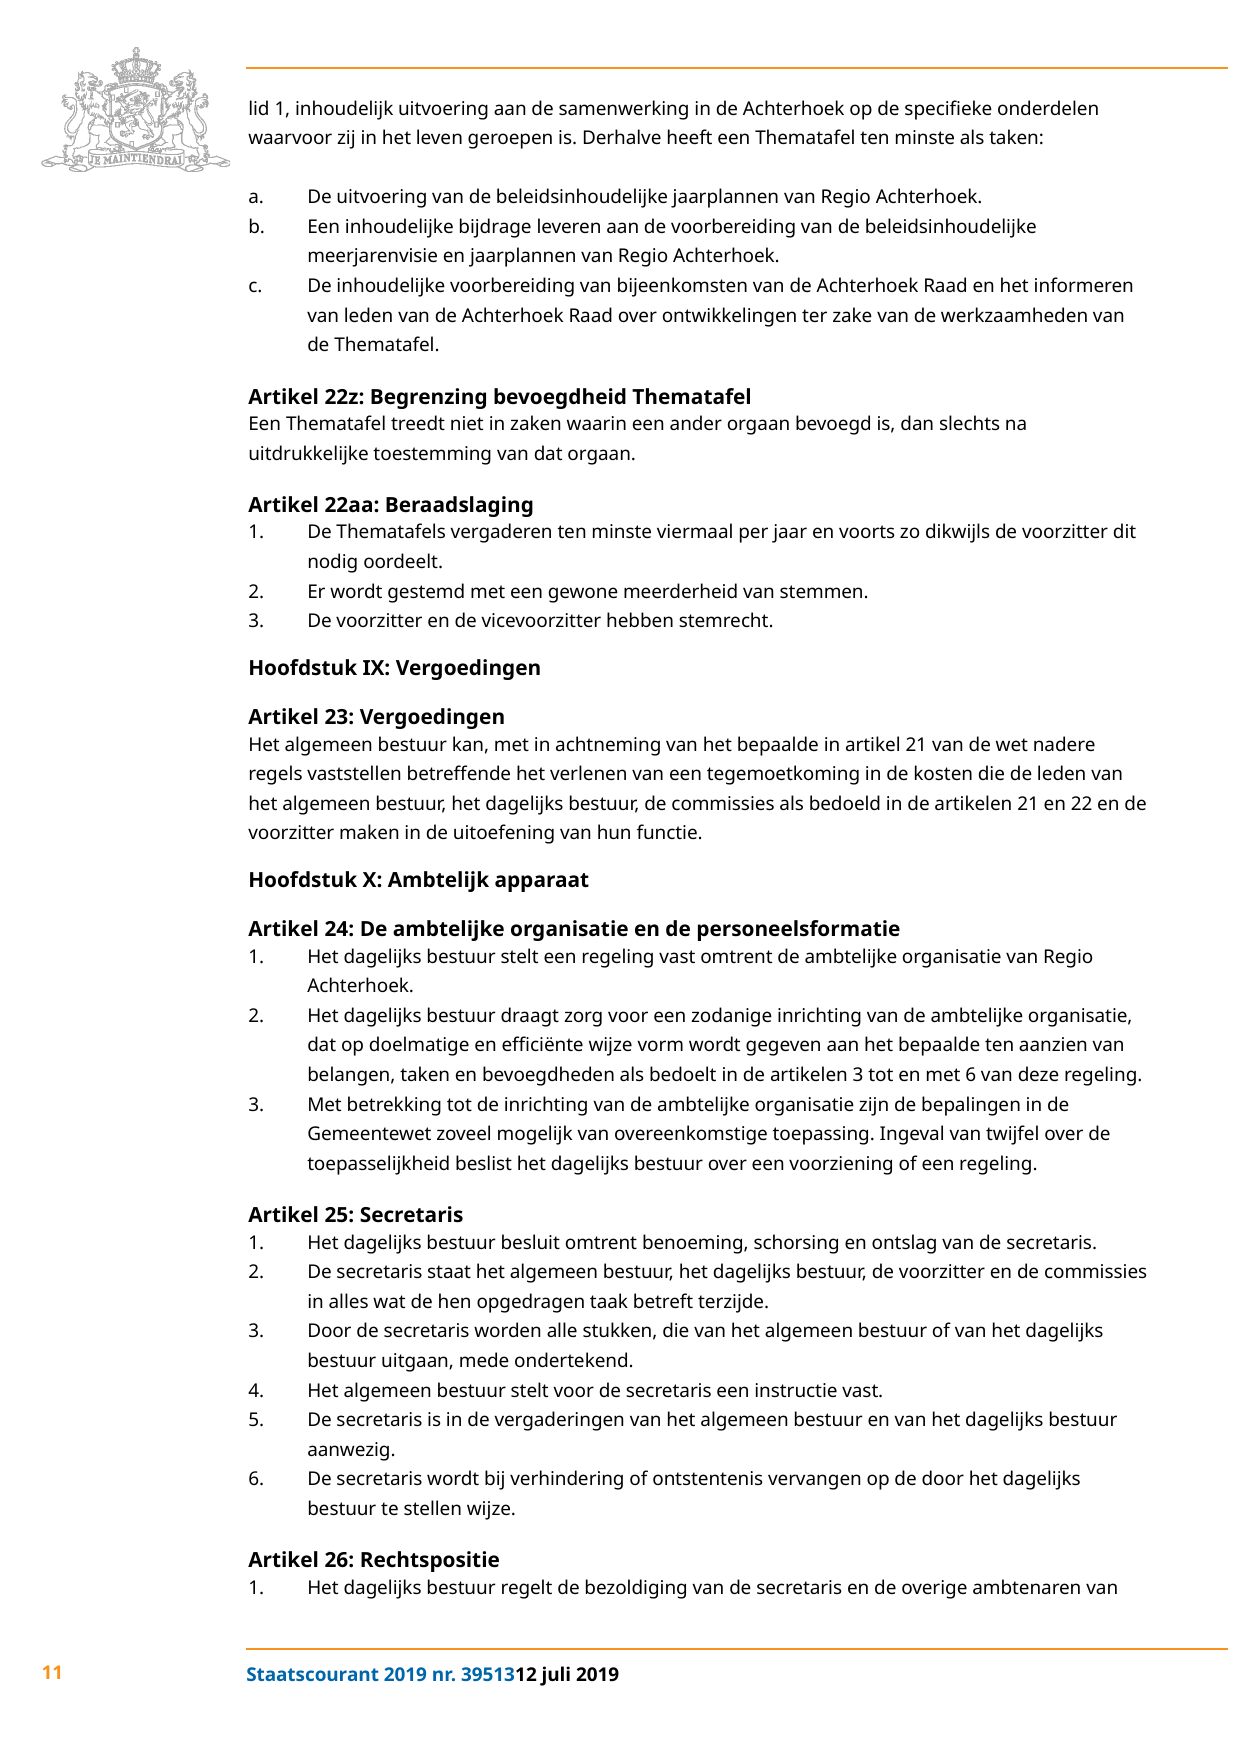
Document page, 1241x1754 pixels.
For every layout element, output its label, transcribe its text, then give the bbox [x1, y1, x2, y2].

list De uitvoering van de beleidsinhoudelijke jaarplannen van Regio Achterhoek. [248, 183, 1152, 209]
list De voorzitter en de vicevoorzitter hebben stemrecht. [248, 607, 1152, 633]
list Met betrekking tot de inrichting van de ambtelijke organisatie zijn de bepalingen in de Gemeentewet zoveel mogelijk van overeenkomstige toepassing. Ingeval van twijfel over de toepasselijkheid beslist het dagelijks bestuur over een voorziening of een regeling. [248, 1091, 1152, 1176]
list Door de secretaris worden alle stukken, die van het algemeen bestuur of van het dagelijks bestuur uitgaan, mede ondertekend. [248, 1318, 1152, 1373]
text Artikel 22z: Begrenzing bevoegdheid Thematafel [248, 382, 1152, 410]
list Een inhoudelijke bijdrage leveren aan de voorbereiding van de beleidsinhoudelijke meerjarenvisie en jaarplannen van Regio Achterhoek. [248, 213, 1152, 268]
list Het dagelijks bestuur draagt zorg voor een zodanige inrichting van de ambtelijke organisatie, dat op doelmatige en efficiënte wijze vorm wordt gegeven aan het bepaalde ten aanzien van belangen, taken en bevoegdheden als bedoelt in de artikelen 3 tot en met 6 van deze regeling. [248, 1002, 1152, 1087]
text Artikel 26: Rechtspositie [248, 1546, 1152, 1574]
list Het algemeen bestuur stelt voor de secretaris een instructie vast. [248, 1377, 1152, 1402]
text lid 1, inhoudelijk uitvoering aan de samenwerking in de Achterhoek op de specifieke onderdelen waarvoor zij in het leven geroepen is. Derhalve heeft een Thematafel ten minste als taken: [248, 95, 1152, 150]
text Artikel 24: De ambtelijke organisatie en de personeelsformatie [248, 914, 1152, 943]
list Het dagelijks bestuur regelt de bezoldiging van de secretaris en de overige ambtenaren van [248, 1574, 1152, 1600]
list De secretaris is in de vergaderingen van het algemeen bestuur en van het dagelijks bestuur aanwezig. [248, 1406, 1152, 1462]
text Artikel 23: Vergoedingen [248, 702, 1152, 731]
list De inhoudelijke voorbereiding van bijeenkomsten van de Achterhoek Raad en het informeren van leden van de Achterhoek Raad over ontwikkelingen ter zake van de werkzaamheden van de Thematafel. [248, 272, 1152, 357]
list Het dagelijks bestuur stelt een regeling vast omtrent de ambtelijke organisatie van Regio Achterhoek. [248, 943, 1152, 998]
picture [41, 47, 231, 172]
list De secretaris staat het algemeen bestuur, het dagelijks bestuur, de voorzitter en de commissies in alles wat de hen opgedragen taak betreft terzijde. [248, 1258, 1152, 1314]
text Een Thematafel treedt niet in zaken waarin een ander orgaan bevoegd is, dan slechts na uitdrukkelijke toestemming van dat orgaan. [248, 410, 1152, 466]
text Het algemeen bestuur kan, met in achtneming van het bepaalde in artikel 21 van de wet nadere regels vaststellen betreffende het verlenen van een tegemoetkoming in de kosten die de leden van het algemeen bestuur, het dagelijks bestuur, de commissies als bedoeld in de artikelen 21 en 22 en de voorzitter maken in de uitoefening van hun functie. [248, 731, 1152, 845]
text Hoofdstuk IX: Vergoedingen [248, 653, 1152, 682]
list De secretaris wordt bij verhindering of ontstentenis vervangen op de door het dagelijks bestuur te stellen wijze. [248, 1466, 1152, 1521]
text Artikel 25: Secretaris [248, 1200, 1152, 1229]
list Het dagelijks bestuur besluit omtrent benoeming, schorsing en ontslag van de secretaris. [248, 1229, 1152, 1254]
text Hoofdstuk X: Ambtelijk apparaat [248, 865, 1152, 894]
list Er wordt gestemd met een gewone meerderheid van stemmen. [248, 578, 1152, 604]
list De Thematafels vergaderen ten minste viermaal per jaar en voorts zo dikwijls de voorzitter dit nodig oordeelt. [248, 519, 1152, 574]
text Artikel 22aa: Beraadslaging [248, 490, 1152, 519]
